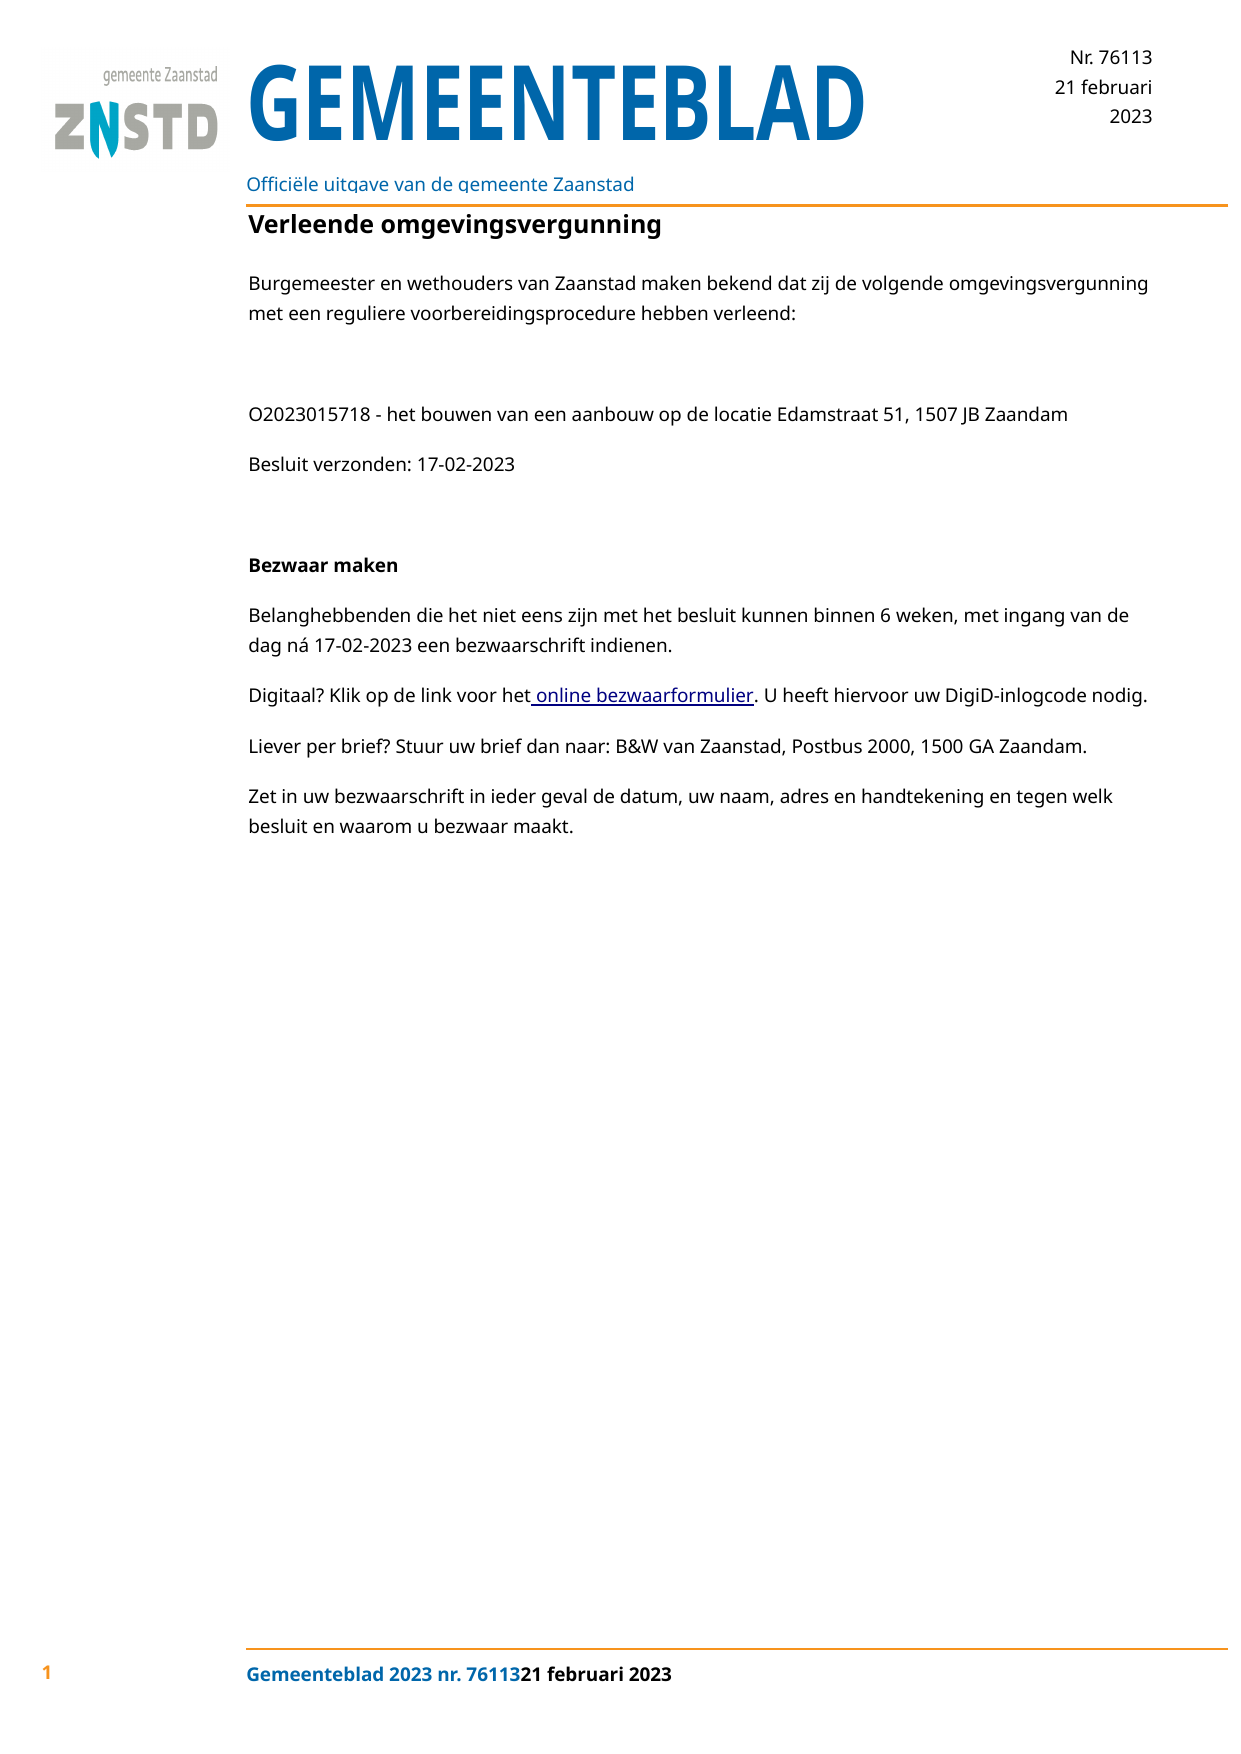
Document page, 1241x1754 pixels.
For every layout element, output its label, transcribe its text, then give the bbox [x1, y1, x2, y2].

text Bezwaar maken [248, 552, 1152, 578]
text Liever per brief? Stuur uw brief dan naar: B&W van Zaanstad, Postbus 2000, 1500 GA Zaandam. [248, 733, 1152, 758]
text Digitaal? Klik op de link voor het online bezwaarformulier. U heeft hiervoor uw DigiD-inlogcode nodig. [248, 682, 1152, 708]
text Belanghebbenden die het niet eens zijn met het besluit kunnen binnen 6 weken, met ingang van de dag ná 17-02-2023 een bezwaarschrift indienen. [248, 602, 1152, 658]
picture [41, 47, 231, 172]
text O2023015718 - het bouwen van een aanbouw op de locatie Edamstraat 51, 1507 JB Zaandam [248, 401, 1152, 426]
text Verleende omgevingsvergunning [248, 207, 1152, 241]
text Zet in uw bezwaarschrift in ieder geval de datum, uw naam, adres en handtekening en tegen welk besluit en waarom u bezwaar maakt. [248, 783, 1152, 838]
text Burgemeester en wethouders van Zaanstad maken bekend dat zij de volgende omgevingsvergunning met een reguliere voorbereidingsprocedure hebben verleend: [248, 270, 1152, 326]
text Besluit verzonden: 17-02-2023 [248, 451, 1152, 477]
